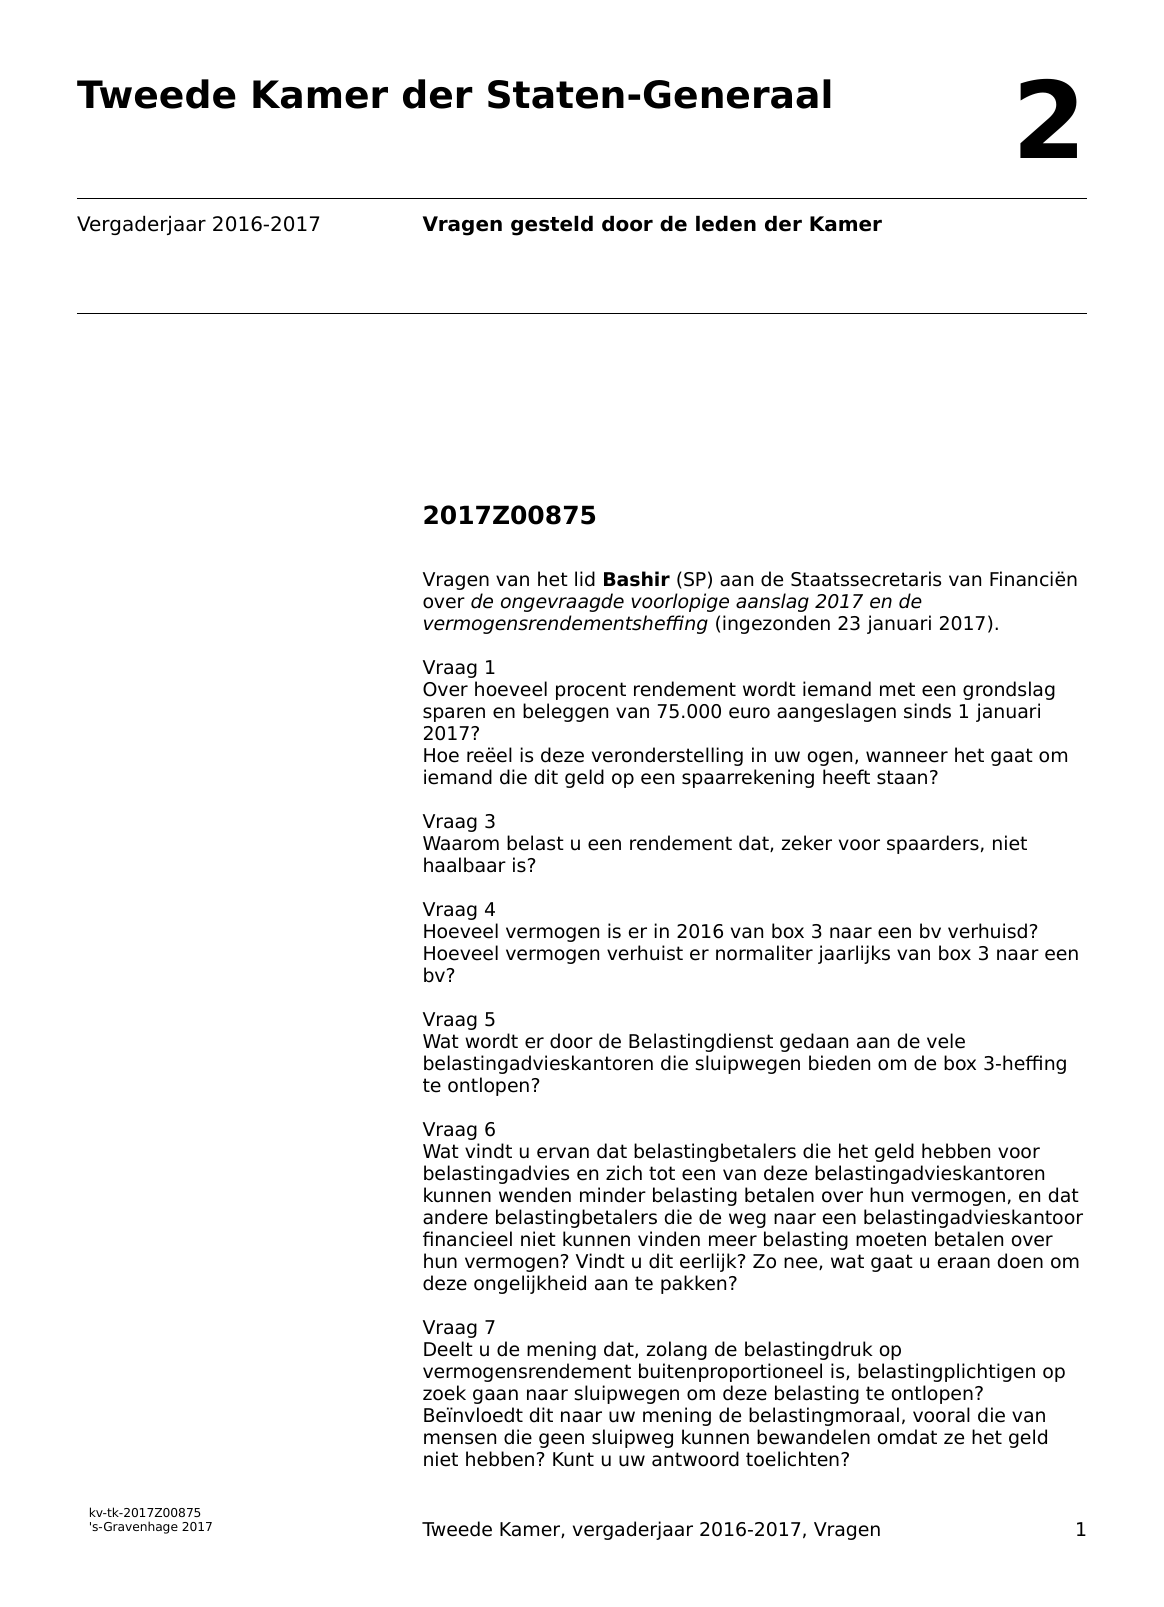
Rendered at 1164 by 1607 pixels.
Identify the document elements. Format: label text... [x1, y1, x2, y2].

text Hoeveel vermogen is er in 2016 van box 3 naar een bv verhuisd? Hoeveel vermogen verhuist er normaliter jaarlijks van box 3 naar een bv? [422, 921, 1087, 987]
text Hoe reëel is deze veronderstelling in uw ogen, wanneer het gaat om iemand die dit geld op een spaarrekening heeft staan? [422, 745, 1087, 789]
text Vraag 6 [422, 1119, 1087, 1141]
text 's-Gravenhage 2017 [88, 1520, 323, 1534]
table_cell Vergaderjaar 2016-2017 [77, 199, 422, 313]
text Vraag 1 [422, 657, 1087, 679]
text Wat vindt u ervan dat belastingbetalers die het geld hebben voor belastingadvies en zich tot een van deze belastingadvieskantoren kunnen wenden minder belasting betalen over hun vermogen, en dat andere belastingbetalers die de weg naar een belastingadvieskantoor financieel niet kunnen vinden meer belasting moeten betalen over hun vermogen? Vindt u dit eerlijk? Zo nee, wat gaat u eraan doen om deze ongelijkheid aan te pakken? [422, 1141, 1087, 1295]
text Deelt u de mening dat, zolang de belastingdruk op vermogensrendement buitenproportioneel is, belastingplichtigen op zoek gaan naar sluipwegen om deze belasting te ontlopen? Beïnvloedt dit naar uw mening de belastingmoraal, vooral die van mensen die geen sluipweg kunnen bewandelen omdat ze het geld niet hebben? Kunt u uw antwoord toelichten? [422, 1339, 1087, 1471]
table_header Tweede Kamer der Staten-Generaal [77, 59, 886, 198]
text Vragen van het lid Bashir (SP) aan de Staatssecretaris van Financiën over de ongevraagde voorlopige aanslag 2017 en de vermogensrendementsheffing (ingezonden 23 januari 2017). [422, 569, 1087, 635]
text kv-tk-2017Z00875 [88, 1506, 323, 1520]
text 2017Z00875 [422, 501, 1087, 531]
text Vraag 3 [422, 811, 1087, 833]
text Vraag 7 [422, 1317, 1087, 1339]
table_header 2 [886, 59, 1087, 198]
text Vraag 5 [422, 1009, 1087, 1031]
table_cell Vragen gesteld door de leden der Kamer [422, 199, 1087, 313]
text Wat wordt er door de Belastingdienst gedaan aan de vele belastingadvieskantoren die sluipwegen bieden om de box 3-heffing te ontlopen? [422, 1031, 1087, 1097]
text Over hoeveel procent rendement wordt iemand met een grondslag sparen en beleggen van 75.000 euro aangeslagen sinds 1 januari 2017? [422, 679, 1087, 745]
text Vraag 4 [422, 899, 1087, 921]
text Waarom belast u een rendement dat, zeker voor spaarders, niet haalbaar is? [422, 833, 1087, 877]
